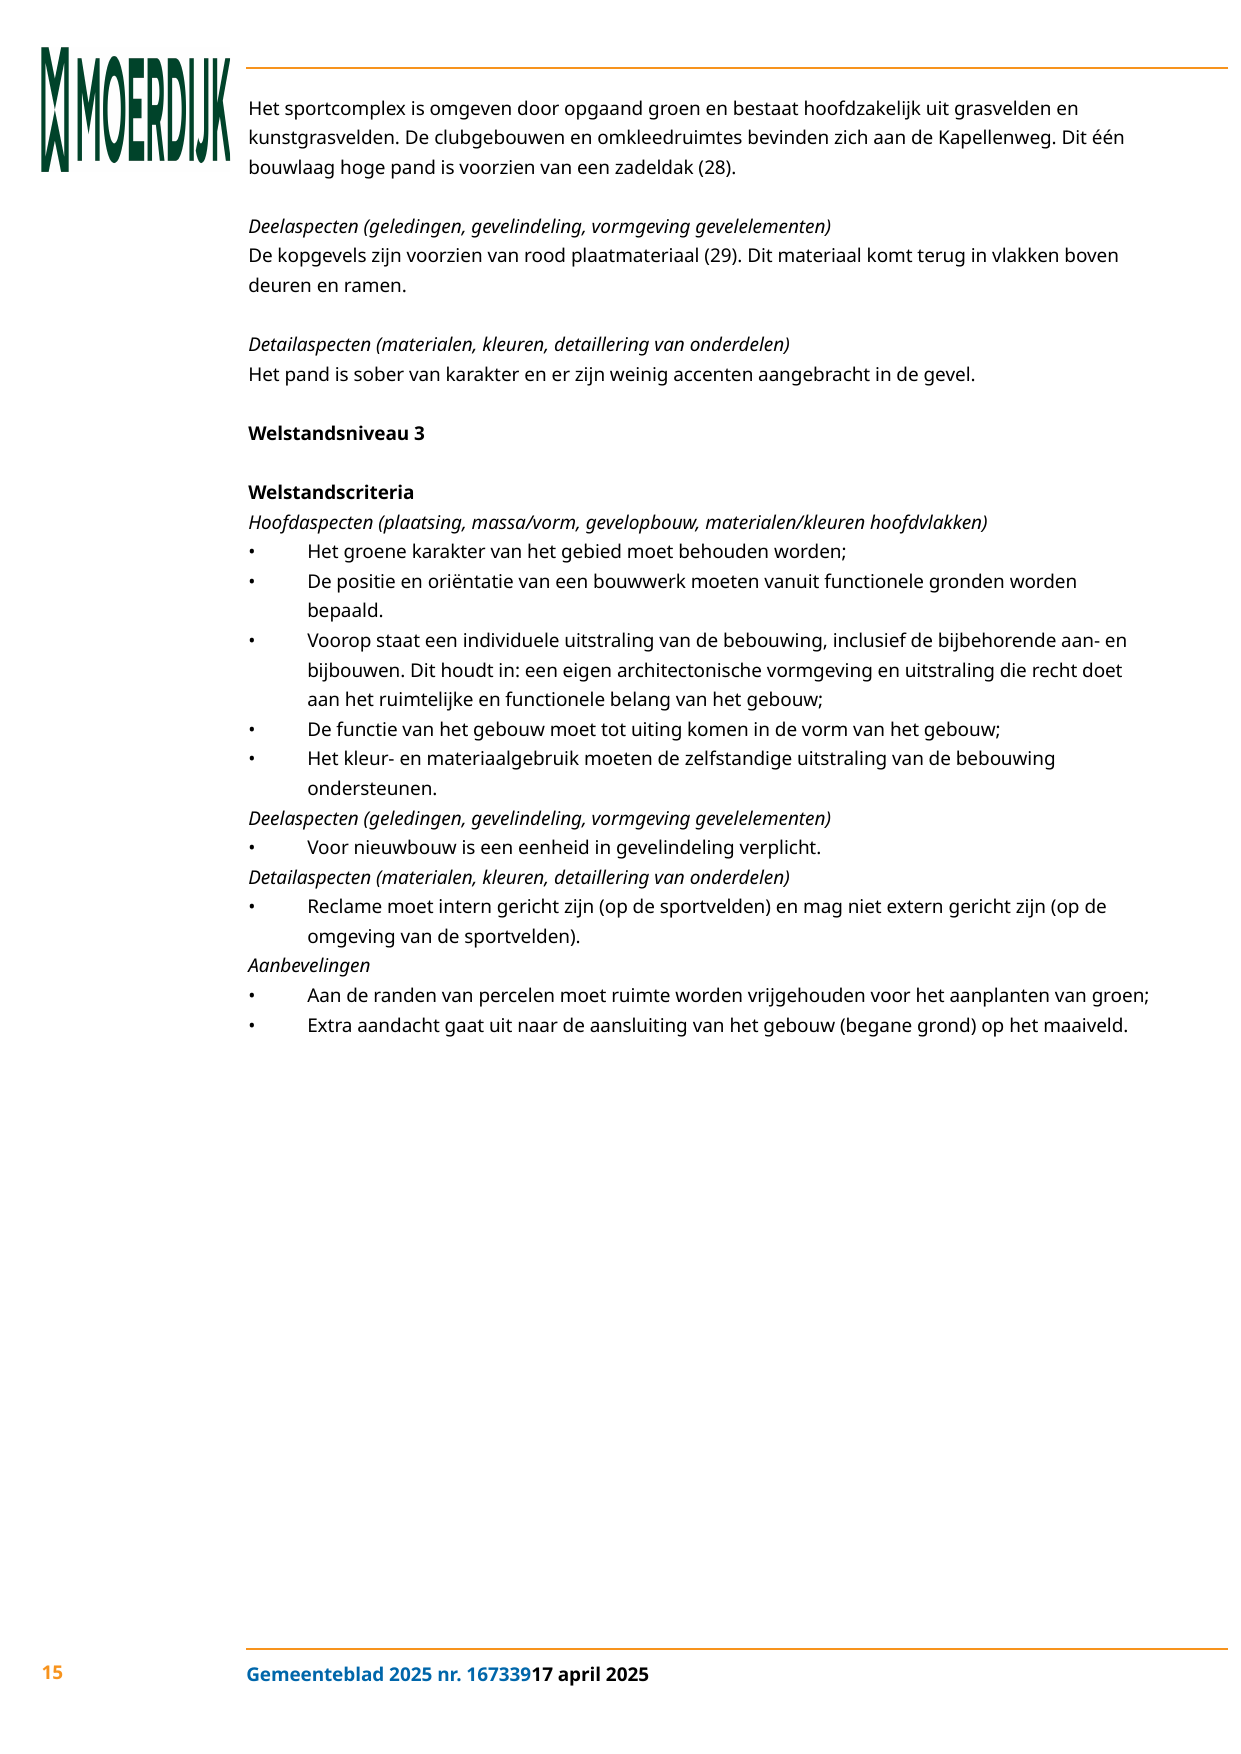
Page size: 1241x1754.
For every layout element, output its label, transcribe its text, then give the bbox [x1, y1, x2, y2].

list De functie van het gebouw moet tot uiting komen in de vorm van het gebouw; [248, 716, 1152, 742]
list Voorop staat een individuele uitstraling van de bebouwing, inclusief de bijbehorende aan- en bijbouwen. Dit houdt in: een eigen architectonische vormgeving en uitstraling die recht doet aan het ruimtelijke en functionele belang van het gebouw; [248, 627, 1152, 712]
text De kopgevels zijn voorzien van rood plaatmateriaal (29). Dit materiaal komt terug in vlakken boven deuren en ramen. [248, 243, 1152, 298]
list Voor nieuwbouw is een eenheid in gevelindeling verplicht. [248, 834, 1152, 860]
text Welstandsniveau 3 [248, 420, 1152, 446]
list Extra aandacht gaat uit naar de aansluiting van het gebouw (begane grond) op het maaiveld. [248, 1012, 1152, 1038]
list Aan de randen van percelen moet ruimte worden vrijgehouden voor het aanplanten van groen; [248, 982, 1152, 1008]
text Deelaspecten (geledingen, gevelindeling, vormgeving gevelelementen) [248, 805, 1152, 831]
list Het kleur- en materiaalgebruik moeten de zelfstandige uitstraling van de bebouwing ondersteunen. [248, 746, 1152, 801]
text Het sportcomplex is omgeven door opgaand groen en bestaat hoofdzakelijk uit grasvelden en kunstgrasvelden. De clubgebouwen en omkleedruimtes bevinden zich aan de Kapellenweg. Dit één bouwlaag hoge pand is voorzien van een zadeldak (28). [248, 95, 1152, 180]
list Reclame moet intern gericht zijn (op de sportvelden) en mag niet extern gericht zijn (op de omgeving van de sportvelden). [248, 893, 1152, 949]
text Welstandscriteria [248, 479, 1152, 505]
text Het pand is sober van karakter en er zijn weinig accenten aangebracht in de gevel. [248, 361, 1152, 387]
list De positie en oriëntatie van een bouwwerk moeten vanuit functionele gronden worden bepaald. [248, 568, 1152, 623]
text Detailaspecten (materialen, kleuren, detaillering van onderdelen) [248, 331, 1152, 357]
text Deelaspecten (geledingen, gevelindeling, vormgeving gevelelementen) [248, 213, 1152, 239]
text Detailaspecten (materialen, kleuren, detaillering van onderdelen) [248, 864, 1152, 890]
picture [41, 47, 231, 172]
text Hoofdaspecten (plaatsing, massa/vorm, gevelopbouw, materialen/kleuren hoofdvlakken) [248, 509, 1152, 535]
list Het groene karakter van het gebied moet behouden worden; [248, 538, 1152, 564]
text Aanbevelingen [248, 953, 1152, 978]
